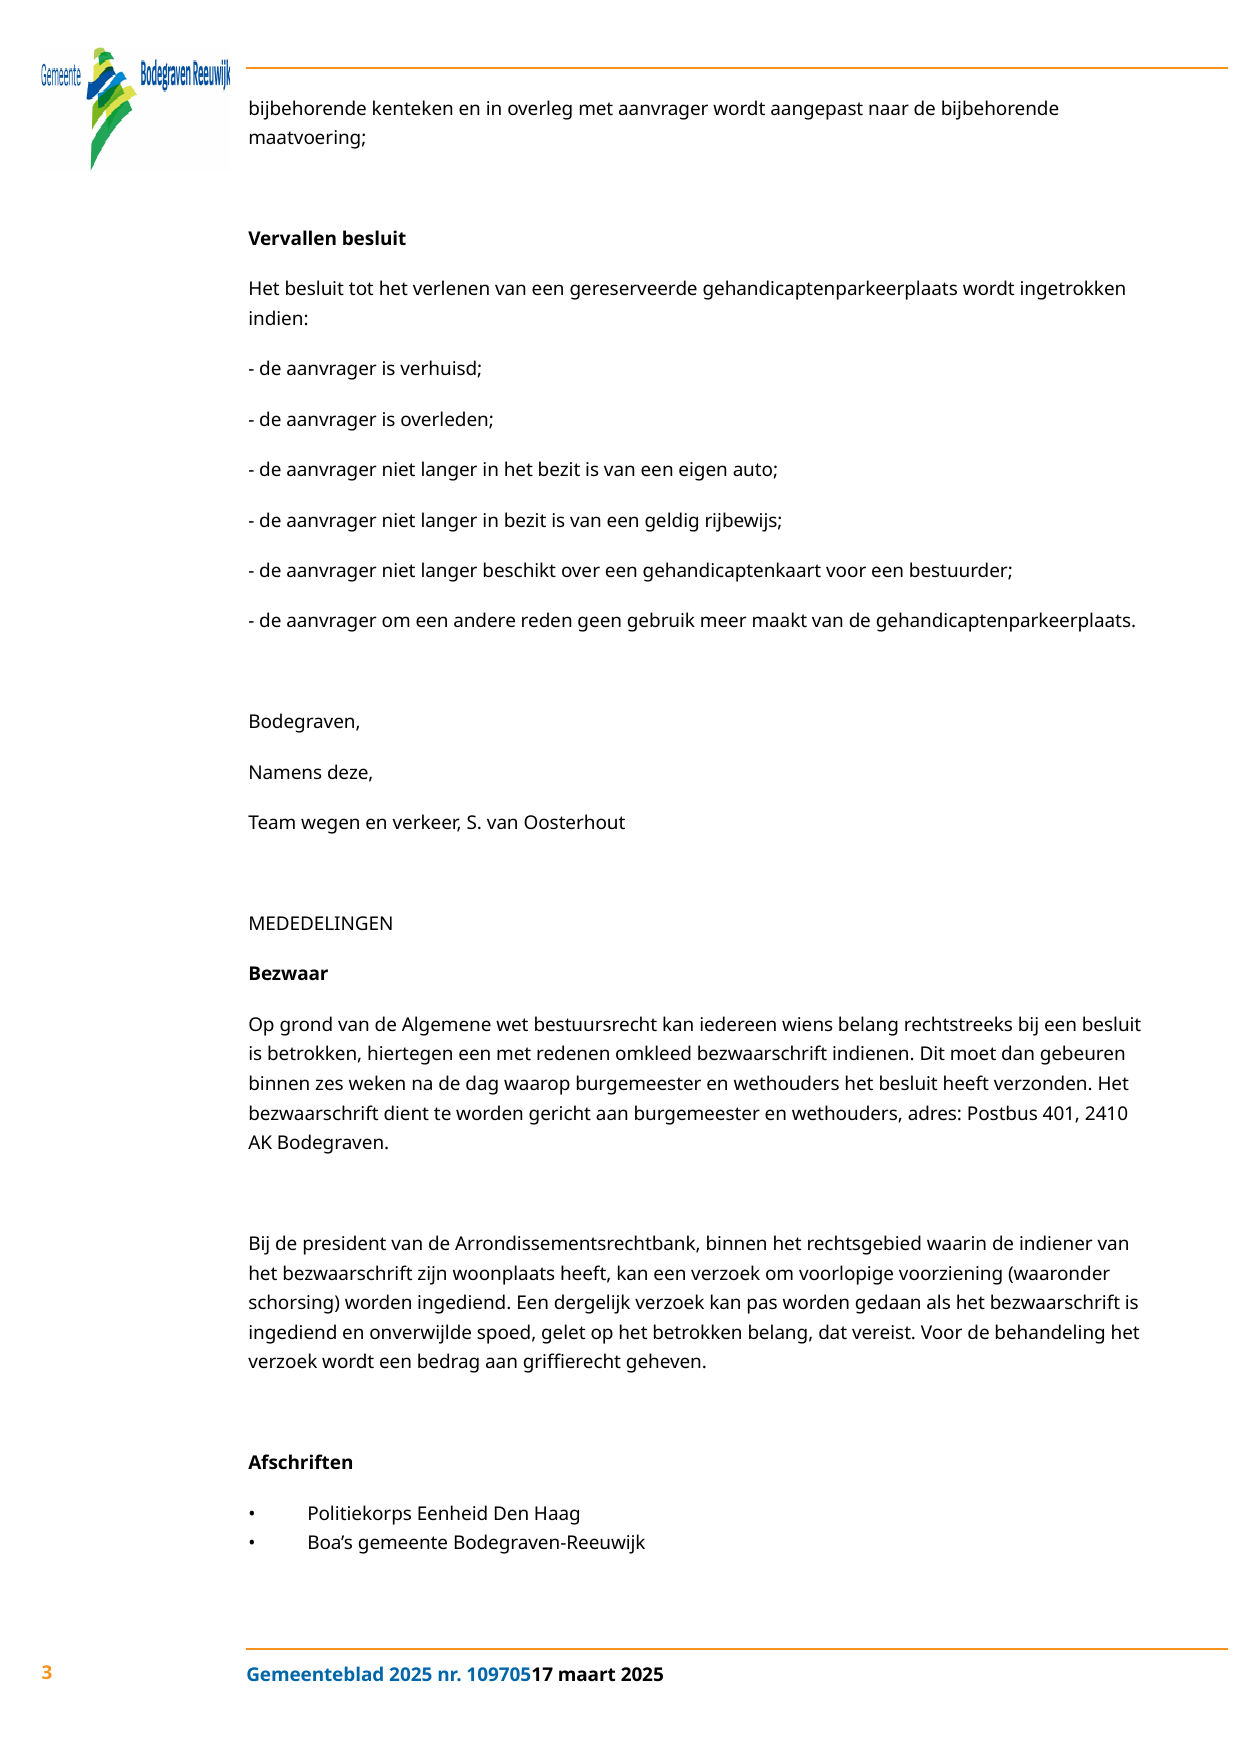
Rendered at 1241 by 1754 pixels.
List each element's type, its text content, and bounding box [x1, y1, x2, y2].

text Op grond van de Algemene wet bestuursrecht kan iedereen wiens belang rechtstreeks bij een besluit is betrokken, hiertegen een met redenen omkleed bezwaarschrift indienen. Dit moet dan gebeuren binnen zes weken na de dag waarop burgemeester en wethouders het besluit heeft verzonden. Het bezwaarschrift dient te worden gericht aan burgemeester en wethouders, adres: Postbus 401, 2410 AK Bodegraven. [248, 1011, 1152, 1155]
text - de aanvrager niet langer beschikt over een gehandicaptenkaart voor een bestuurder; [248, 557, 1152, 583]
text - de aanvrager niet langer in het bezit is van een eigen auto; [248, 456, 1152, 482]
text Vervallen besluit [248, 225, 1152, 251]
text MEDEDELINGEN [248, 910, 1152, 936]
text Afschriften [248, 1449, 1152, 1475]
text - de aanvrager om een andere reden geen gebruik meer maakt van de gehandicaptenparkeerplaats. [248, 608, 1152, 633]
text Bodegraven, [248, 708, 1152, 734]
text Team wegen en verkeer, S. van Oosterhout [248, 809, 1152, 835]
text - de aanvrager niet langer in bezit is van een geldig rijbewijs; [248, 507, 1152, 533]
list Boa’s gemeente Bodegraven-Reeuwijk [248, 1529, 1152, 1555]
text Bezwaar [248, 961, 1152, 986]
list Politiekorps Eenheid Den Haag [248, 1500, 1152, 1526]
text Bij de president van de Arrondissementsrechtbank, binnen het rechtsgebied waarin de indiener van het bezwaarschrift zijn woonplaats heeft, kan een verzoek om voorlopige voorziening (waaronder schorsing) worden ingediend. Een dergelijk verzoek kan pas worden gedaan als het bezwaarschrift is ingediend en onverwijlde spoed, gelet op het betrokken belang, dat vereist. Voor de behandeling het verzoek wordt een bedrag aan griffierecht geheven. [248, 1230, 1152, 1374]
text Het besluit tot het verlenen van een gereserveerde gehandicaptenparkeerplaats wordt ingetrokken indien: [248, 276, 1152, 331]
text bijbehorende kenteken en in overleg met aanvrager wordt aangepast naar de bijbehorende maatvoering; [248, 95, 1152, 150]
text - de aanvrager is overleden; [248, 406, 1152, 432]
text - de aanvrager is verhuisd; [248, 356, 1152, 381]
text Namens deze, [248, 759, 1152, 785]
picture [41, 47, 231, 172]
